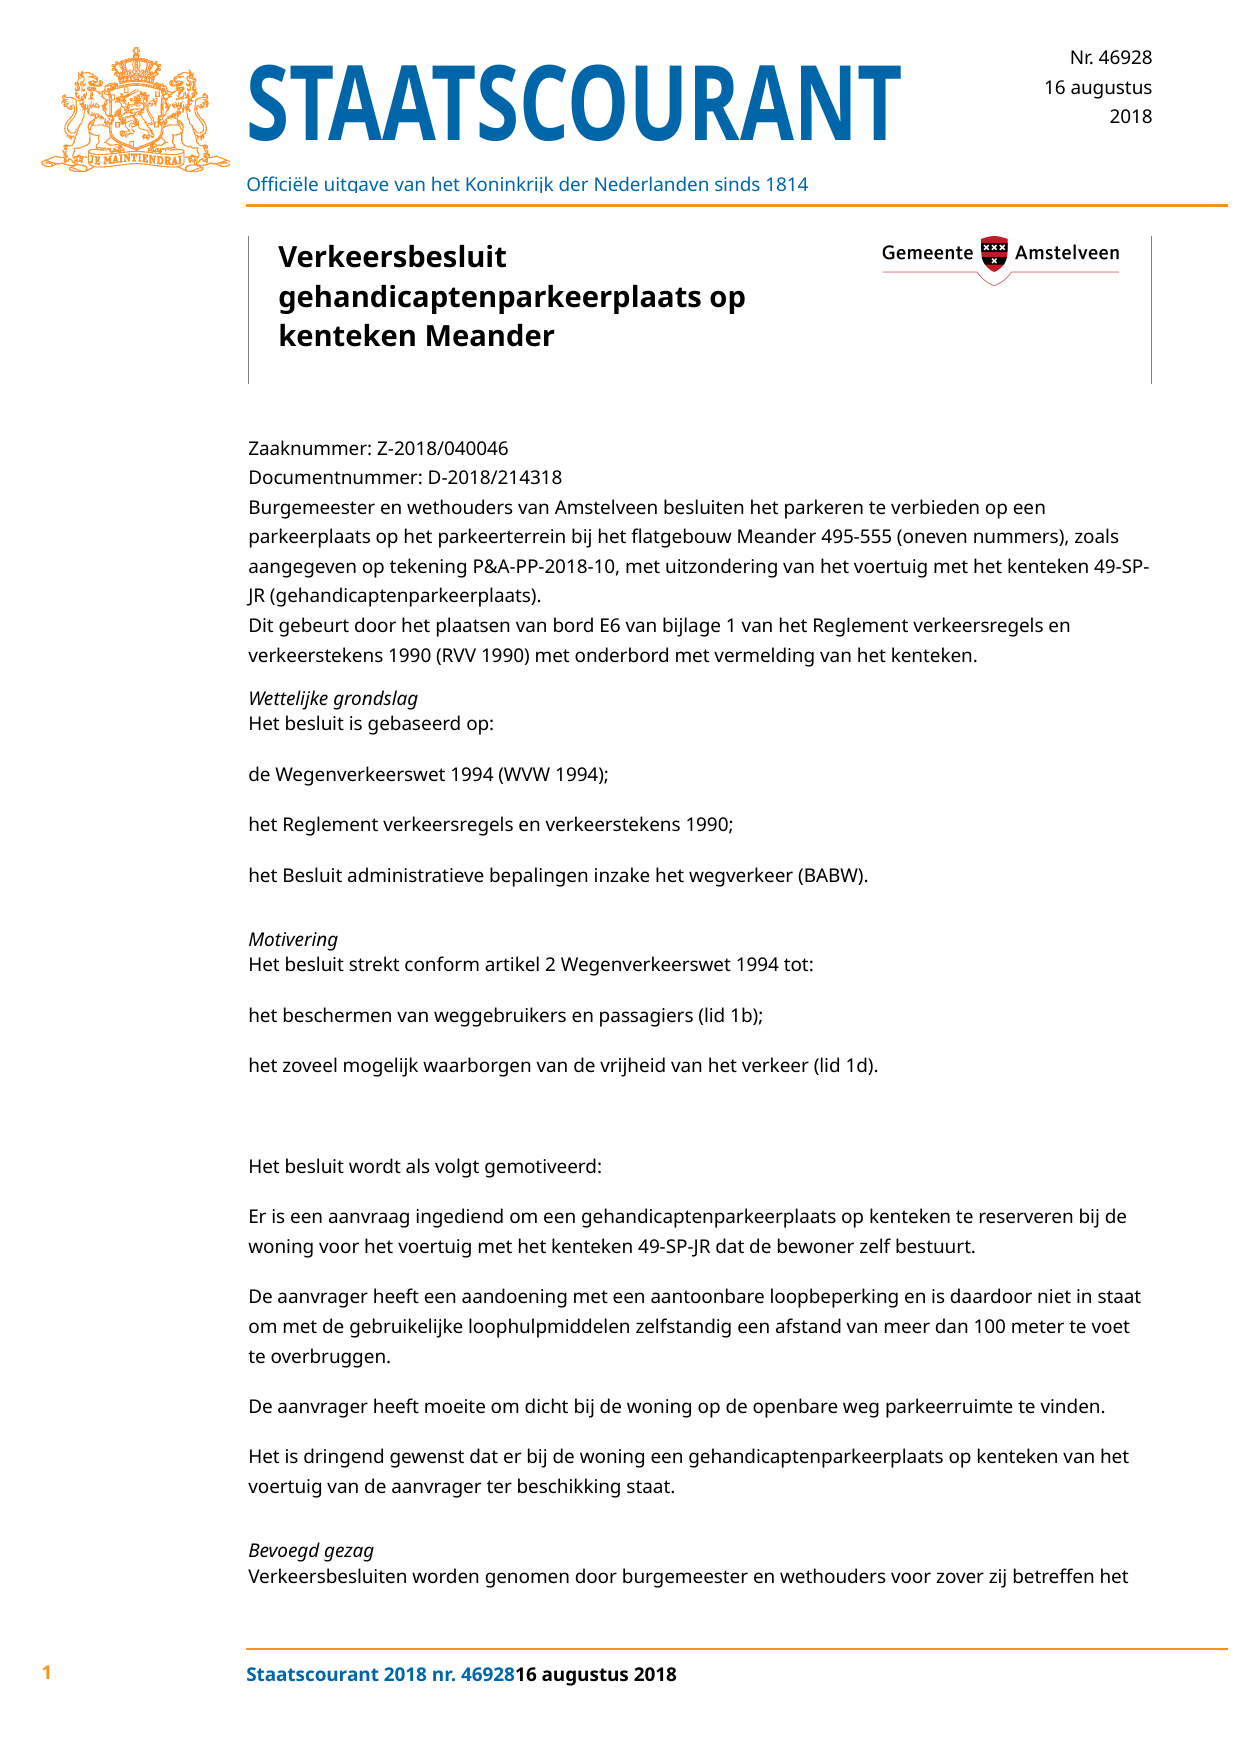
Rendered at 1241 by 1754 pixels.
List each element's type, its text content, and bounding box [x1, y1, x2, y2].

text De aanvrager heeft moeite om dicht bij de woning op de openbare weg parkeerruimte te vinden. [248, 1393, 1152, 1419]
text Burgemeester en wethouders van Amstelveen besluiten het parkeren te verbieden op een parkeerplaats op het parkeerterrein bij het flatgebouw Meander 495-555 (oneven nummers), zoals aangegeven op tekening P&A-PP-2018-10, met uitzondering van het voertuig met het kenteken 49-SP-JR (gehandicaptenparkeerplaats). [248, 494, 1152, 608]
text het Reglement verkeersregels en verkeerstekens 1990; [248, 811, 1152, 837]
text Het besluit is gebaseerd op: [248, 711, 1152, 736]
text Zaaknummer: Z-2018/040046 [248, 435, 1152, 460]
text Documentnummer: D-2018/214318 [248, 464, 1152, 490]
table_header Verkeersbesluit gehandicaptenparkeerplaats op kenteken Meander [249, 236, 850, 384]
text Wettelijke grondslag [248, 685, 1152, 711]
text de Wegenverkeerswet 1994 (WVW 1994); [248, 761, 1152, 787]
text het zoveel mogelijk waarborgen van de vrijheid van het verkeer (lid 1d). [248, 1052, 1152, 1078]
text De aanvrager heeft een aandoening met een aantoonbare loopbeperking en is daardoor niet in staat om met de gebruikelijke loophulpmiddelen zelfstandig een afstand van meer dan 100 meter te voet te overbruggen. [248, 1284, 1152, 1368]
table_header [850, 236, 1151, 384]
text Het is dringend gewenst dat er bij de woning een gehandicaptenparkeerplaats op kenteken van het voertuig van de aanvrager ter beschikking staat. [248, 1444, 1152, 1499]
text Bevoegd gezag [248, 1537, 1152, 1563]
text Het besluit strekt conform artikel 2 Wegenverkeerswet 1994 tot: [248, 952, 1152, 977]
text het Besluit administratieve bepalingen inzake het wegverkeer (BABW). [248, 862, 1152, 888]
text het beschermen van weggebruikers en passagiers (lid 1b); [248, 1002, 1152, 1028]
text Verkeersbesluiten worden genomen door burgemeester en wethouders voor zover zij betreffen het [248, 1563, 1152, 1589]
text Er is een aanvraag ingediend om een gehandicaptenparkeerplaats op kenteken te reserveren bij de woning voor het voertuig met het kenteken 49-SP-JR dat de bewoner zelf bestuurt. [248, 1204, 1152, 1259]
picture [41, 47, 231, 172]
text Motivering [248, 926, 1152, 952]
text Dit gebeurt door het plaatsen van bord E6 van bijlage 1 van het Reglement verkeersregels en verkeerstekens 1990 (RVV 1990) met onderbord met vermelding van het kenteken. [248, 612, 1152, 667]
text Het besluit wordt als volgt gemotiveerd: [248, 1153, 1152, 1179]
picture [882, 236, 1119, 286]
